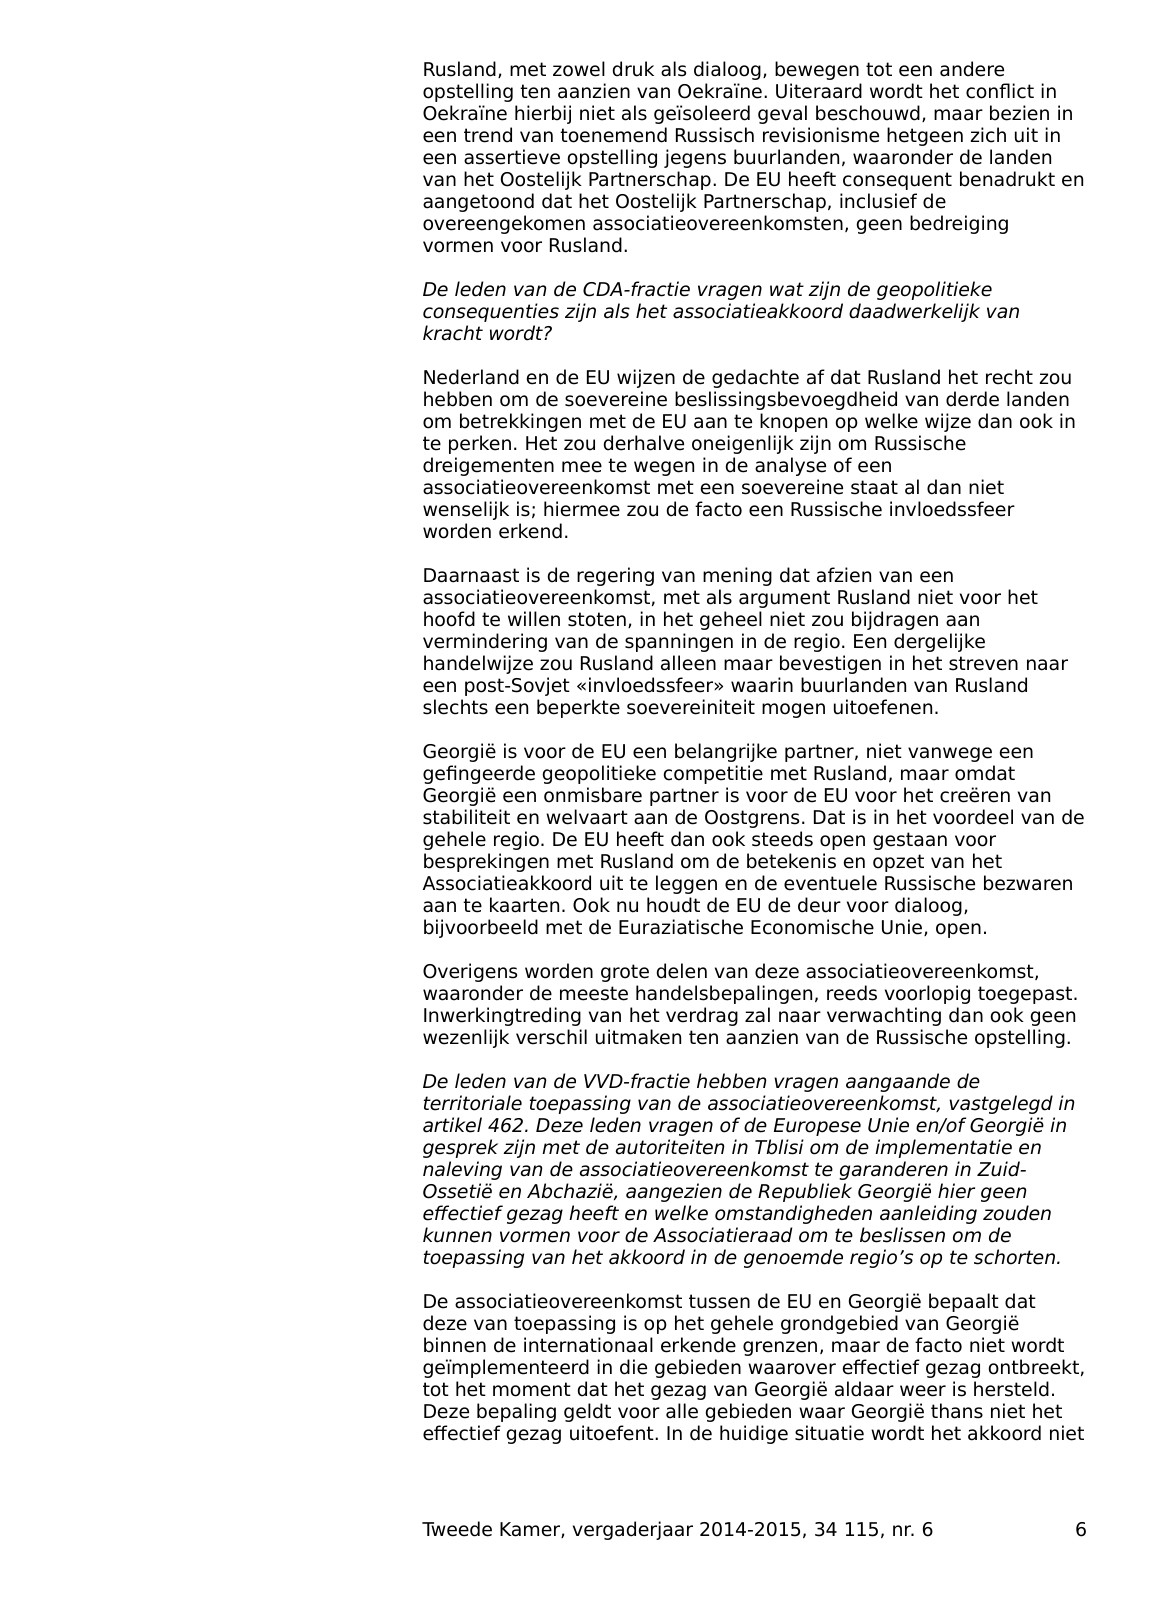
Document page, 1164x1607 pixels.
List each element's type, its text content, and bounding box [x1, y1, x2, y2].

text De leden van de VVD-fractie hebben vragen aangaande de territoriale toepassing van de associatieovereenkomst, vastgelegd in artikel 462. Deze leden vragen of de Europese Unie en/of Georgië in gesprek zijn met de autoriteiten in Tblisi om de implementatie en naleving van de associatieovereenkomst te garanderen in Zuid-Ossetië en Abchazië, aangezien de Republiek Georgië hier geen effectief gezag heeft en welke omstandigheden aanleiding zouden kunnen vormen voor de Associatieraad om te beslissen om de toepassing van het akkoord in de genoemde regio’s op te schorten. [422, 1071, 1087, 1269]
text Overigens worden grote delen van deze associatieovereenkomst, waaronder de meeste handelsbepalingen, reeds voorlopig toegepast. Inwerkingtreding van het verdrag zal naar verwachting dan ook geen wezenlijk verschil uitmaken ten aanzien van de Russische opstelling. [422, 961, 1087, 1049]
text Georgië is voor de EU een belangrijke partner, niet vanwege een gefingeerde geopolitieke competitie met Rusland, maar omdat Georgië een onmisbare partner is voor de EU voor het creëren van stabiliteit en welvaart aan de Oostgrens. Dat is in het voordeel van de gehele regio. De EU heeft dan ook steeds open gestaan voor besprekingen met Rusland om de betekenis en opzet van het Associatieakkoord uit te leggen en de eventuele Russische bezwaren aan te kaarten. Ook nu houdt de EU de deur voor dialoog, bijvoorbeeld met de Euraziatische Economische Unie, open. [422, 741, 1087, 939]
text De associatieovereenkomst tussen de EU en Georgië bepaalt dat deze van toepassing is op het gehele grondgebied van Georgië binnen de internationaal erkende grenzen, maar de facto niet wordt geïmplementeerd in die gebieden waarover effectief gezag ontbreekt, tot het moment dat het gezag van Georgië aldaar weer is hersteld. Deze bepaling geldt voor alle gebieden waar Georgië thans niet het effectief gezag uitoefent. In de huidige situatie wordt het akkoord niet [422, 1291, 1087, 1445]
text Rusland, met zowel druk als dialoog, bewegen tot een andere opstelling ten aanzien van Oekraïne. Uiteraard wordt het conflict in Oekraïne hierbij niet als geïsoleerd geval beschouwd, maar bezien in een trend van toenemend Russisch revisionisme hetgeen zich uit in een assertieve opstelling jegens buurlanden, waaronder de landen van het Oostelijk Partnerschap. De EU heeft consequent benadrukt en aangetoond dat het Oostelijk Partnerschap, inclusief de overeengekomen associatieovereenkomsten, geen bedreiging vormen voor Rusland. [422, 59, 1087, 257]
text Nederland en de EU wijzen de gedachte af dat Rusland het recht zou hebben om de soevereine beslissingsbevoegdheid van derde landen om betrekkingen met de EU aan te knopen op welke wijze dan ook in te perken. Het zou derhalve oneigenlijk zijn om Russische dreigementen mee te wegen in de analyse of een associatieovereenkomst met een soevereine staat al dan niet wenselijk is; hiermee zou de facto een Russische invloedssfeer worden erkend. [422, 367, 1087, 543]
text De leden van de CDA-fractie vragen wat zijn de geopolitieke consequenties zijn als het associatieakkoord daadwerkelijk van kracht wordt? [422, 279, 1087, 345]
text Daarnaast is de regering van mening dat afzien van een associatieovereenkomst, met als argument Rusland niet voor het hoofd te willen stoten, in het geheel niet zou bijdragen aan vermindering van de spanningen in de regio. Een dergelijke handelwijze zou Rusland alleen maar bevestigen in het streven naar een post-Sovjet «invloedssfeer» waarin buurlanden van Rusland slechts een beperkte soevereiniteit mogen uitoefenen. [422, 565, 1087, 719]
